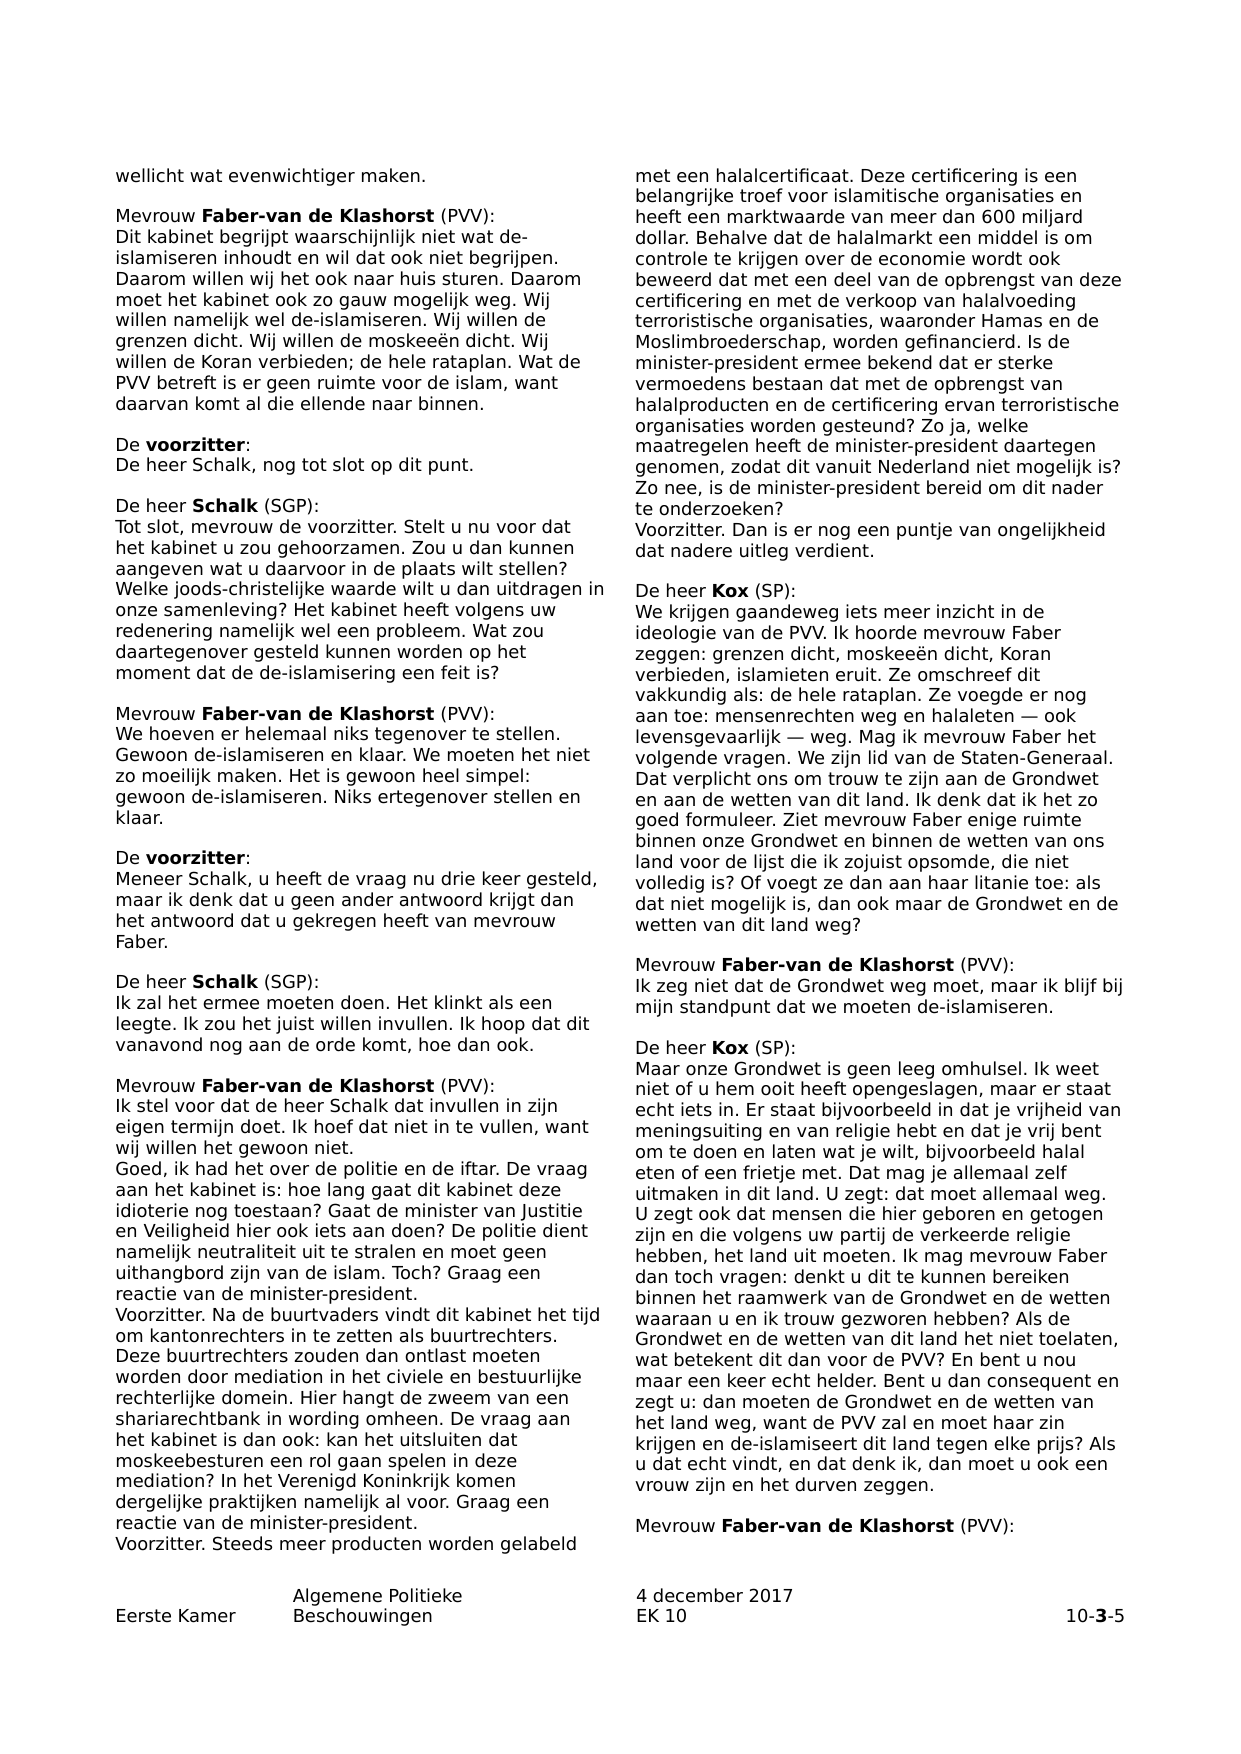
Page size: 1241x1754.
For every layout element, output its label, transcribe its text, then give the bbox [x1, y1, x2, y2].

text Meneer Schalk, u heeft de vraag nu drie keer gesteld, maar ik denk dat u geen ander antwoord krijgt dan het antwoord dat u gekregen heeft van mevrouw Faber. [115, 869, 605, 952]
text Mevrouw Faber-van de Klashorst (PVV): [115, 206, 605, 227]
text De voorzitter: [115, 848, 605, 869]
text wellicht wat evenwichtiger maken. [115, 165, 605, 186]
text Mevrouw Faber-van de Klashorst (PVV): [635, 1516, 1125, 1537]
text De heer Schalk (SGP): [115, 496, 605, 517]
text Mevrouw Faber-van de Klashorst (PVV): [635, 955, 1125, 976]
text Ik zeg niet dat de Grondwet weg moet, maar ik blijf bij mijn standpunt dat we moeten de-islamiseren. [635, 976, 1125, 1018]
text met een halalcertificaat. Deze certificering is een belangrijke troef voor islamitische organisaties en heeft een marktwaarde van meer dan 600 miljard dollar. Behalve dat de halalmarkt een middel is om controle te krijgen over de economie wordt ook beweerd dat met een deel van de opbrengst van deze certificering en met de verkoop van halalvoeding terroristische organisaties, waaronder Hamas en de Moslimbroederschap, worden gefinancierd. Is de minister-president ermee bekend dat er sterke vermoedens bestaan dat met de opbrengst van halalproducten en de certificering ervan terroristische organisaties worden gesteund? Zo ja, welke maatregelen heeft de minister-president daartegen genomen, zodat dit vanuit Nederland niet mogelijk is? Zo nee, is de minister-president bereid om dit nader te onderzoeken? [635, 165, 1125, 519]
text Voorzitter. Dan is er nog een puntje van ongelijkheid dat nadere uitleg verdient. [635, 519, 1125, 561]
text Ik zal het ermee moeten doen. Het klinkt als een leegte. Ik zou het juist willen invullen. Ik hoop dat dit vanavond nog aan de orde komt, hoe dan ook. [115, 993, 605, 1056]
text We hoeven er helemaal niks tegenover te stellen. Gewoon de-islamiseren en klaar. We moeten het niet zo moeilijk maken. Het is gewoon heel simpel: gewoon de-islamiseren. Niks ertegenover stellen en klaar. [115, 724, 605, 828]
text Tot slot, mevrouw de voorzitter. Stelt u nu voor dat het kabinet u zou gehoorzamen. Zou u dan kunnen aangeven wat u daarvoor in de plaats wilt stellen? Welke joods-christelijke waarde wilt u dan uitdragen in onze samenleving? Het kabinet heeft volgens uw redenering namelijk wel een probleem. Wat zou daartegenover gesteld kunnen worden op het moment dat de de-islamisering een feit is? [115, 517, 605, 683]
text De heer Schalk, nog tot slot op dit punt. [115, 455, 605, 476]
text De heer Kox (SP): [635, 1038, 1125, 1058]
text Ik stel voor dat de heer Schalk dat invullen in zijn eigen termijn doet. Ik hoef dat niet in te vullen, want wij willen het gewoon niet. [115, 1096, 605, 1159]
text Voorzitter. Steeds meer producten worden gelabeld [115, 1534, 605, 1554]
text Voorzitter. Na de buurtvaders vindt dit kabinet het tijd om kantonrechters in te zetten als buurtrechters. Deze buurtrechters zouden dan ontlast moeten worden door mediation in het civiele en bestuurlijke rechterlijke domein. Hier hangt de zweem van een shariarechtbank in wording omheen. De vraag aan het kabinet is dan ook: kan het uitsluiten dat moskeebesturen een rol gaan spelen in deze mediation? In het Verenigd Koninkrijk komen dergelijke praktijken namelijk al voor. Graag een reactie van de minister-president. [115, 1304, 605, 1534]
text De heer Kox (SP): [635, 581, 1125, 602]
text Dit kabinet begrijpt waarschijnlijk niet wat de-islamiseren inhoudt en wil dat ook niet begrijpen. Daarom willen wij het ook naar huis sturen. Daarom moet het kabinet ook zo gauw mogelijk weg. Wij willen namelijk wel de-islamiseren. Wij willen de grenzen dicht. Wij willen de moskeeën dicht. Wij willen de Koran verbieden; de hele rataplan. Wat de PVV betreft is er geen ruimte voor de islam, want daarvan komt al die ellende naar binnen. [115, 227, 605, 414]
text Maar onze Grondwet is geen leeg omhulsel. Ik weet niet of u hem ooit heeft opengeslagen, maar er staat echt iets in. Er staat bijvoorbeeld in dat je vrijheid van meningsuiting en van religie hebt en dat je vrij bent om te doen en laten wat je wilt, bijvoorbeeld halal eten of een frietje met. Dat mag je allemaal zelf uitmaken in dit land. U zegt: dat moet allemaal weg. U zegt ook dat mensen die hier geboren en getogen zijn en die volgens uw partij de verkeerde religie hebben, het land uit moeten. Ik mag mevrouw Faber dan toch vragen: denkt u dit te kunnen bereiken binnen het raamwerk van de Grondwet en de wetten waaraan u en ik trouw gezworen hebben? Als de Grondwet en de wetten van dit land het niet toelaten, wat betekent dit dan voor de PVV? En bent u nou maar een keer echt helder. Bent u dan consequent en zegt u: dan moeten de Grondwet en de wetten van het land weg, want de PVV zal en moet haar zin krijgen en de-islamiseert dit land tegen elke prijs? Als u dat echt vindt, en dat denk ik, dan moet u ook een vrouw zijn en het durven zeggen. [635, 1058, 1125, 1496]
text Mevrouw Faber-van de Klashorst (PVV): [115, 1076, 605, 1096]
text Goed, ik had het over de politie en de iftar. De vraag aan het kabinet is: hoe lang gaat dit kabinet deze idioterie nog toestaan? Gaat de minister van Justitie en Veiligheid hier ook iets aan doen? De politie dient namelijk neutraliteit uit te stralen en moet geen uithangbord zijn van de islam. Toch? Graag een reactie van de minister-president. [115, 1159, 605, 1304]
text De voorzitter: [115, 434, 605, 455]
text Mevrouw Faber-van de Klashorst (PVV): [115, 703, 605, 724]
text We krijgen gaandeweg iets meer inzicht in de ideologie van de PVV. Ik hoorde mevrouw Faber zeggen: grenzen dicht, moskeeën dicht, Koran verbieden, islamieten eruit. Ze omschreef dit vakkundig als: de hele rataplan. Ze voegde er nog aan toe: mensenrechten weg en halaleten — ook levensgevaarlijk — weg. Mag ik mevrouw Faber het volgende vragen. We zijn lid van de Staten-Generaal. Dat verplicht ons om trouw te zijn aan de Grondwet en aan de wetten van dit land. Ik denk dat ik het zo goed formuleer. Ziet mevrouw Faber enige ruimte binnen onze Grondwet en binnen de wetten van ons land voor de lijst die ik zojuist opsomde, die niet volledig is? Of voegt ze dan aan haar litanie toe: als dat niet mogelijk is, dan ook maar de Grondwet en de wetten van dit land weg? [635, 602, 1125, 935]
text De heer Schalk (SGP): [115, 972, 605, 993]
